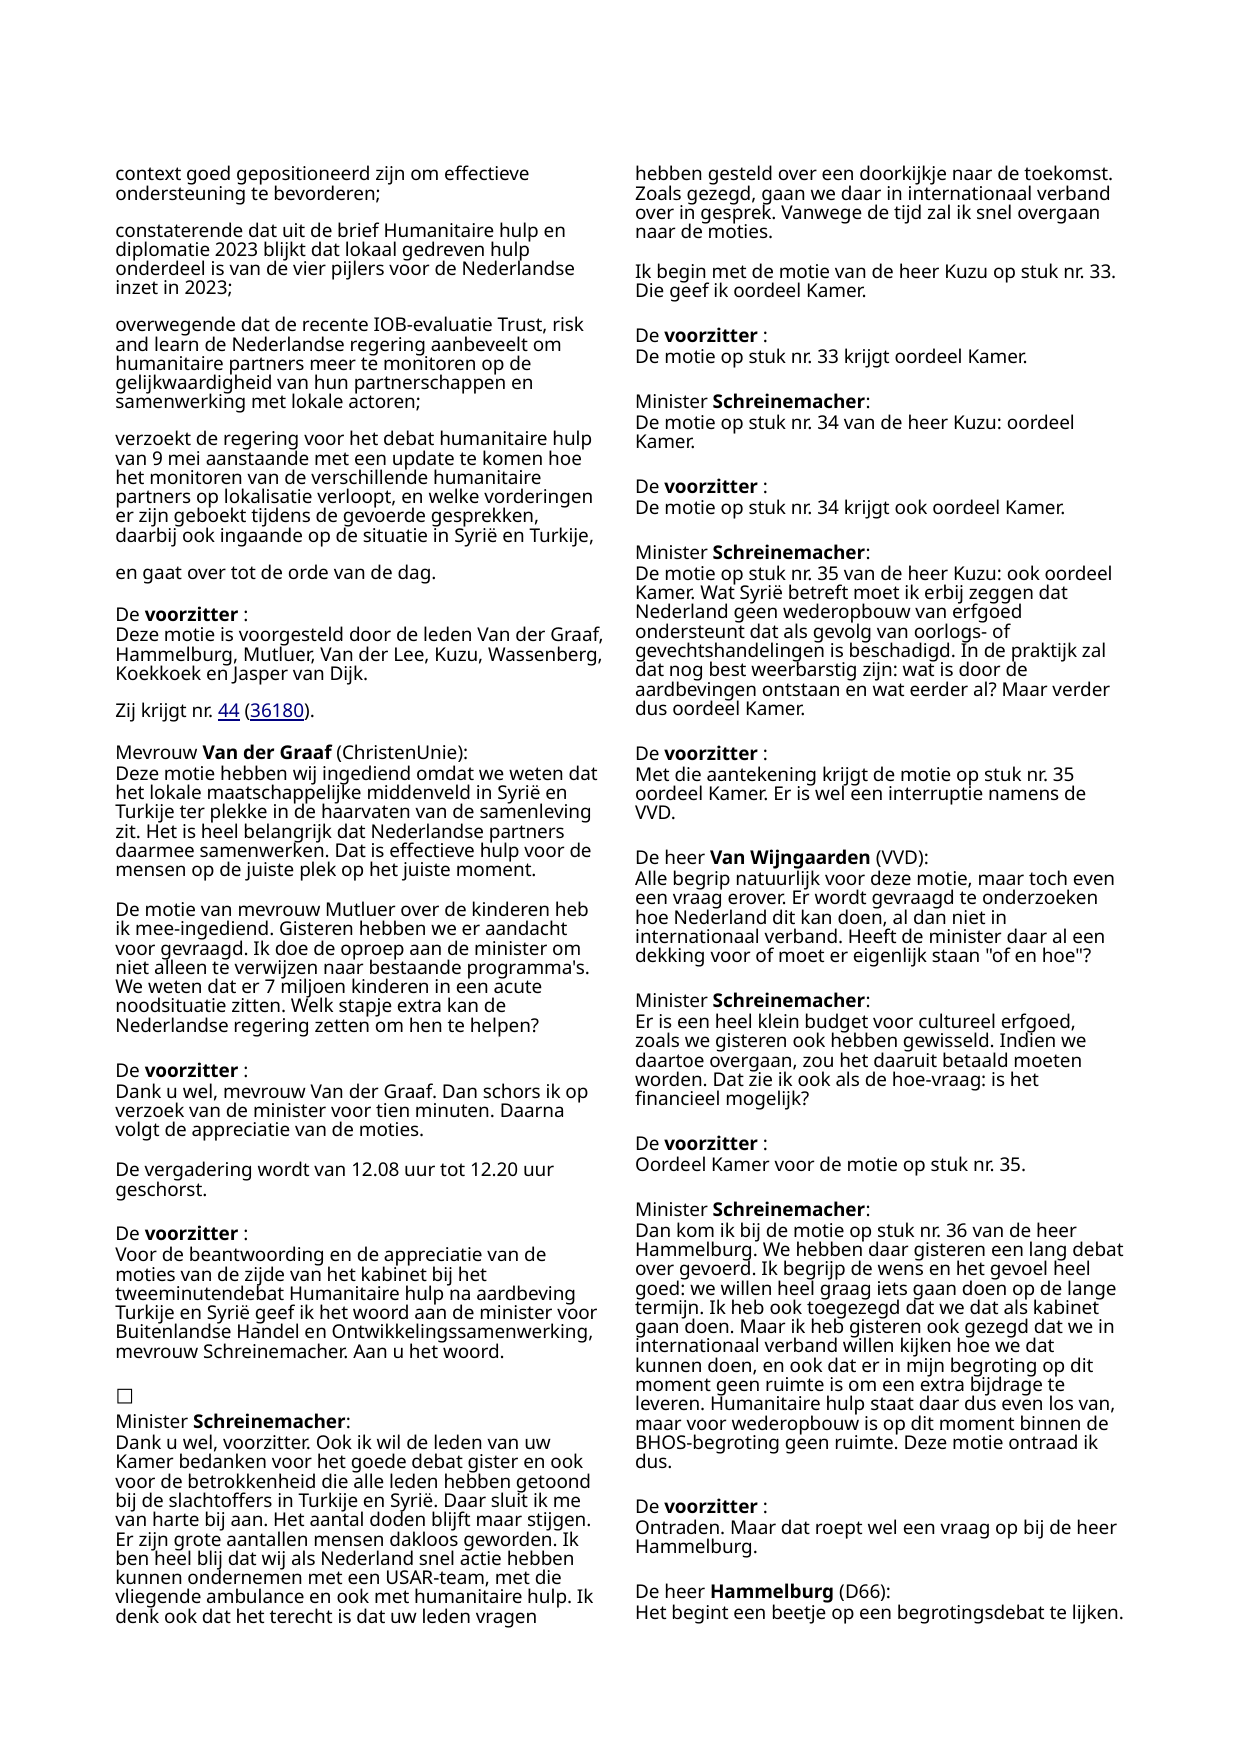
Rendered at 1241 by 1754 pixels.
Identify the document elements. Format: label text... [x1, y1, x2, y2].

text De motie van mevrouw Mutluer over de kinderen heb ik mee-ingediend. Gisteren hebben we er aandacht voor gevraagd. Ik doe de oproep aan de minister om niet alleen te verwijzen naar bestaande programma's. We weten dat er 7 miljoen kinderen in een acute noodsituatie zitten. Welk stapje extra kan de Nederlandse regering zetten om hen te helpen? [115, 901, 605, 1036]
text en gaat over tot de orde van de dag. [115, 564, 605, 583]
text Minister Schreinemacher: [635, 539, 1125, 565]
text De heer Van Wijngaarden (VVD): [635, 844, 1125, 870]
text De voorzitter : [635, 1130, 1125, 1156]
text Alle begrip natuurlijk voor deze motie, maar toch even een vraag erover. Er wordt gevraagd te onderzoeken hoe Nederland dit kan doen, al dan niet in internationaal verband. Heeft de minister daar al een dekking voor of moet er eigenlijk staan "of en hoe"? [635, 870, 1125, 966]
text overwegende dat de recente IOB-evaluatie Trust, risk and learn de Nederlandse regering aanbeveelt om humanitaire partners meer te monitoren op de gelijkwaardigheid van hun partnerschappen en samenwerking met lokale actoren; [115, 316, 605, 413]
text Dank u wel, voorzitter. Ook ik wil de leden van uw Kamer bedanken voor het goede debat gister en ook voor de betrokkenheid die alle leden hebben getoond bij de slachtoffers in Turkije en Syrië. Daar sluit ik me van harte bij aan. Het aantal doden blijft maar stijgen. Er zijn grote aantallen mensen dakloos geworden. Ik ben heel blij dat wij als Nederland snel actie hebben kunnen ondernemen met een USAR-team, met die vliegende ambulance en ook met humanitaire hulp. Ik denk ook dat het terecht is dat uw leden vragen [115, 1434, 605, 1627]
text Dank u wel, mevrouw Van der Graaf. Dan schors ik op verzoek van de minister voor tien minuten. Daarna volgt de appreciatie van de moties. [115, 1083, 605, 1140]
text Met die aantekening krijgt de motie op stuk nr. 35 oordeel Kamer. Er is wel een interruptie namens de VVD. [635, 766, 1125, 823]
text ⬜ [115, 1383, 605, 1408]
text De motie op stuk nr. 34 krijgt ook oordeel Kamer. [635, 499, 1125, 518]
text De voorzitter : [115, 1057, 605, 1083]
text Oordeel Kamer voor de motie op stuk nr. 35. [635, 1156, 1125, 1175]
text De voorzitter : [115, 1221, 605, 1246]
text De heer Hammelburg (D66): [635, 1578, 1125, 1604]
text Dan kom ik bij de motie op stuk nr. 36 van de heer Hammelburg. We hebben daar gisteren een lang debat over gevoerd. Ik begrijp de wens en het gevoel heel goed: we willen heel graag iets gaan doen op de lange termijn. Ik heb ook toegezegd dat we dat als kabinet gaan doen. Maar ik heb gisteren ook gezegd dat we in internationaal verband willen kijken hoe we dat kunnen doen, en ook dat er in mijn begroting op dit moment geen ruimte is om een extra bijdrage te leveren. Humanitaire hulp staat daar dus even los van, maar voor wederopbouw is op dit moment binnen de BHOS-begroting geen ruimte. Deze motie ontraad ik dus. [635, 1222, 1125, 1472]
text De voorzitter : [115, 601, 605, 626]
text Deze motie is voorgesteld door de leden Van der Graaf, Hammelburg, Mutluer, Van der Lee, Kuzu, Wassenberg, Koekkoek en Jasper van Dijk. [115, 626, 605, 684]
text Voor de beantwoording en de appreciatie van de moties van de zijde van het kabinet bij het tweeminutendebat Humanitaire hulp na aardbeving Turkije en Syrië geef ik het woord aan de minister voor Buitenlandse Handel en Ontwikkelingssamenwerking, mevrouw Schreinemacher. Aan u het woord. [115, 1246, 605, 1362]
text De voorzitter : [635, 1493, 1125, 1519]
text Ontraden. Maar dat roept wel een vraag op bij de heer Hammelburg. [635, 1519, 1125, 1557]
text hebben gesteld over een doorkijkje naar de toekomst. Zoals gezegd, gaan we daar in internationaal verband over in gesprek. Vanwege de tijd zal ik snel overgaan naar de moties. [635, 165, 1125, 242]
text De motie op stuk nr. 34 van de heer Kuzu: oordeel Kamer. [635, 414, 1125, 453]
text Zij krijgt nr. 44 (36180). [115, 702, 605, 721]
text Deze motie hebben wij ingediend omdat we weten dat het lokale maatschappelijke middenveld in Syrië en Turkije ter plekke in de haarvaten van de samenleving zit. Het is heel belangrijk dat Nederlandse partners daarmee samenwerken. Dat is effectieve hulp voor de mensen op de juiste plek op het juiste moment. [115, 765, 605, 880]
text Ik begin met de motie van de heer Kuzu op stuk nr. 33. Die geef ik oordeel Kamer. [635, 263, 1125, 302]
text De motie op stuk nr. 33 krijgt oordeel Kamer. [635, 348, 1125, 367]
text Het begint een beetje op een begrotingsdebat te lijken. [635, 1604, 1125, 1623]
text Minister Schreinemacher: [115, 1408, 605, 1434]
text De voorzitter : [635, 473, 1125, 499]
text De motie op stuk nr. 35 van de heer Kuzu: ook oordeel Kamer. Wat Syrië betreft moet ik erbij zeggen dat Nederland geen wederopbouw van erfgoed ondersteunt dat als gevolg van oorlogs- of gevechtshandelingen is beschadigd. In de praktijk zal dat nog best weerbarstig zijn: wat is door de aardbevingen ontstaan en wat eerder al? Maar verder dus oordeel Kamer. [635, 565, 1125, 719]
text Minister Schreinemacher: [635, 987, 1125, 1013]
text context goed gepositioneerd zijn om effectieve ondersteuning te bevorderen; [115, 165, 605, 204]
text Minister Schreinemacher: [635, 388, 1125, 414]
text De voorzitter : [635, 322, 1125, 348]
text Mevrouw Van der Graaf (ChristenUnie): [115, 739, 605, 765]
text De voorzitter : [635, 740, 1125, 766]
text verzoekt de regering voor het debat humanitaire hulp van 9 mei aanstaande met een update te komen hoe het monitoren van de verschillende humanitaire partners op lokalisatie verloopt, en welke vorderingen er zijn geboekt tijdens de gevoerde gesprekken, daarbij ook ingaande op de situatie in Syrië en Turkije, [115, 430, 605, 546]
text Minister Schreinemacher: [635, 1196, 1125, 1222]
text Er is een heel klein budget voor cultureel erfgoed, zoals we gisteren ook hebben gewisseld. Indien we daartoe overgaan, zou het daaruit betaald moeten worden. Dat zie ik ook als de hoe-vraag: is het financieel mogelijk? [635, 1013, 1125, 1109]
text De vergadering wordt van 12.08 uur tot 12.20 uur geschorst. [115, 1161, 605, 1200]
text constaterende dat uit de brief Humanitaire hulp en diplomatie 2023 blijkt dat lokaal gedreven hulp onderdeel is van de vier pijlers voor de Nederlandse inzet in 2023; [115, 222, 605, 299]
